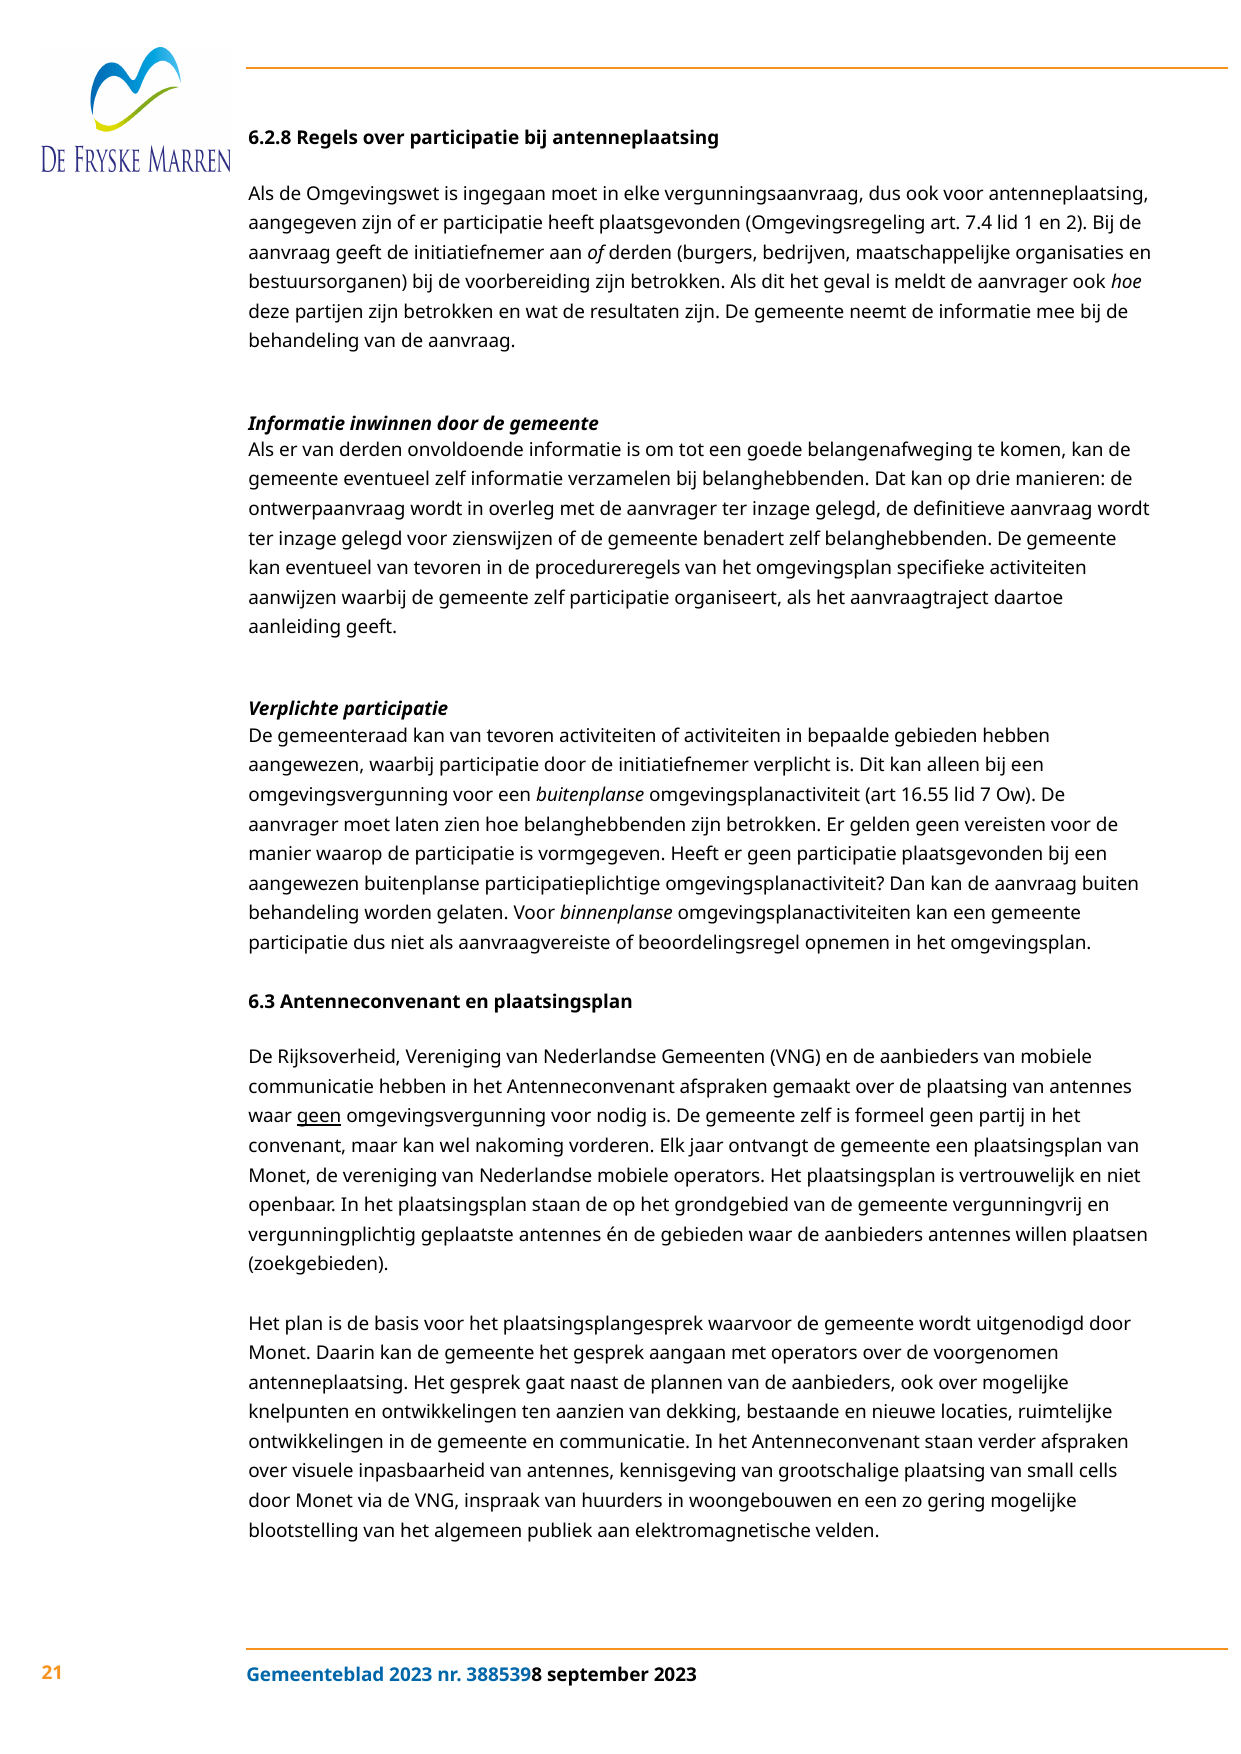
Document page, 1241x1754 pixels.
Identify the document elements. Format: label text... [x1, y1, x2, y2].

text 6.3 Antenneconvenant en plaatsingsplan [248, 988, 1152, 1014]
text Als de Omgevingswet is ingegaan moet in elke vergunningsaanvraag, dus ook voor antenneplaatsing, aangegeven zijn of er participatie heeft plaatsgevonden (Omgevingsregeling art. 7.4 lid 1 en 2). Bij de aanvraag geeft de initiatiefnemer aan of derden (burgers, bedrijven, maatschappelijke organisaties en bestuursorganen) bij de voorbereiding zijn betrokken. Als dit het geval is meldt de aanvrager ook hoe deze partijen zijn betrokken en wat de resultaten zijn. De gemeente neemt de informatie mee bij de behandeling van de aanvraag. [248, 180, 1152, 353]
text Het plan is de basis voor het plaatsingsplangesprek waarvoor de gemeente wordt uitgenodigd door Monet. Daarin kan de gemeente het gesprek aangaan met operators over de voorgenomen antenneplaatsing. Het gesprek gaat naast de plannen van de aanbieders, ook over mogelijke knelpunten en ontwikkelingen ten aanzien van dekking, bestaande en nieuwe locaties, ruimtelijke ontwikkelingen in de gemeente en communicatie. In het Antenneconvenant staan verder afspraken over visuele inpasbaarheid van antennes, kennisgeving van grootschalige plaatsing van small cells door Monet via de VNG, inspraak van huurders in woongebouwen en een zo gering mogelijke blootstelling van het algemeen publiek aan elektromagnetische velden. [248, 1310, 1152, 1543]
text 6.2.8 Regels over participatie bij antenneplaatsing [248, 124, 1152, 150]
text Verplichte participatie [248, 693, 1152, 722]
text Informatie inwinnen door de gemeente [248, 408, 1152, 436]
text De gemeenteraad kan van tevoren activiteiten of activiteiten in bepaalde gebieden hebben aangewezen, waarbij participatie door de initiatiefnemer verplicht is. Dit kan alleen bij een omgevingsvergunning voor een buitenplanse omgevingsplanactiviteit (art 16.55 lid 7 Ow). De aanvrager moet laten zien hoe belanghebbenden zijn betrokken. Er gelden geen vereisten voor de manier waarop de participatie is vormgegeven. Heeft er geen participatie plaatsgevonden bij een aangewezen buitenplanse participatieplichtige omgevingsplanactiviteit? Dan kan de aanvraag buiten behandeling worden gelaten. Voor binnenplanse omgevingsplanactiviteiten kan een gemeente participatie dus niet als aanvraagvereiste of beoordelingsregel opnemen in het omgevingsplan. [248, 722, 1152, 955]
picture [41, 47, 231, 172]
text Als er van derden onvoldoende informatie is om tot een goede belangenafweging te komen, kan de gemeente eventueel zelf informatie verzamelen bij belanghebbenden. Dat kan op drie manieren: de ontwerpaanvraag wordt in overleg met de aanvrager ter inzage gelegd, de definitieve aanvraag wordt ter inzage gelegd voor zienswijzen of de gemeente benadert zelf belanghebbenden. De gemeente kan eventueel van tevoren in de procedureregels van het omgevingsplan specifieke activiteiten aanwijzen waarbij de gemeente zelf participatie organiseert, als het aanvraagtraject daartoe aanleiding geeft. [248, 436, 1152, 639]
text De Rijksoverheid, Vereniging van Nederlandse Gemeenten (VNG) en de aanbieders van mobiele communicatie hebben in het Antenneconvenant afspraken gemaakt over de plaatsing van antennes waar geen omgevingsvergunning voor nodig is. De gemeente zelf is formeel geen partij in het convenant, maar kan wel nakoming vorderen. Elk jaar ontvangt de gemeente een plaatsingsplan van Monet, de vereniging van Nederlandse mobiele operators. Het plaatsingsplan is vertrouwelijk en niet openbaar. In het plaatsingsplan staan de op het grondgebied van de gemeente vergunningvrij en vergunningplichtig geplaatste antennes én de gebieden waar de aanbieders antennes willen plaatsen (zoekgebieden). [248, 1043, 1152, 1276]
